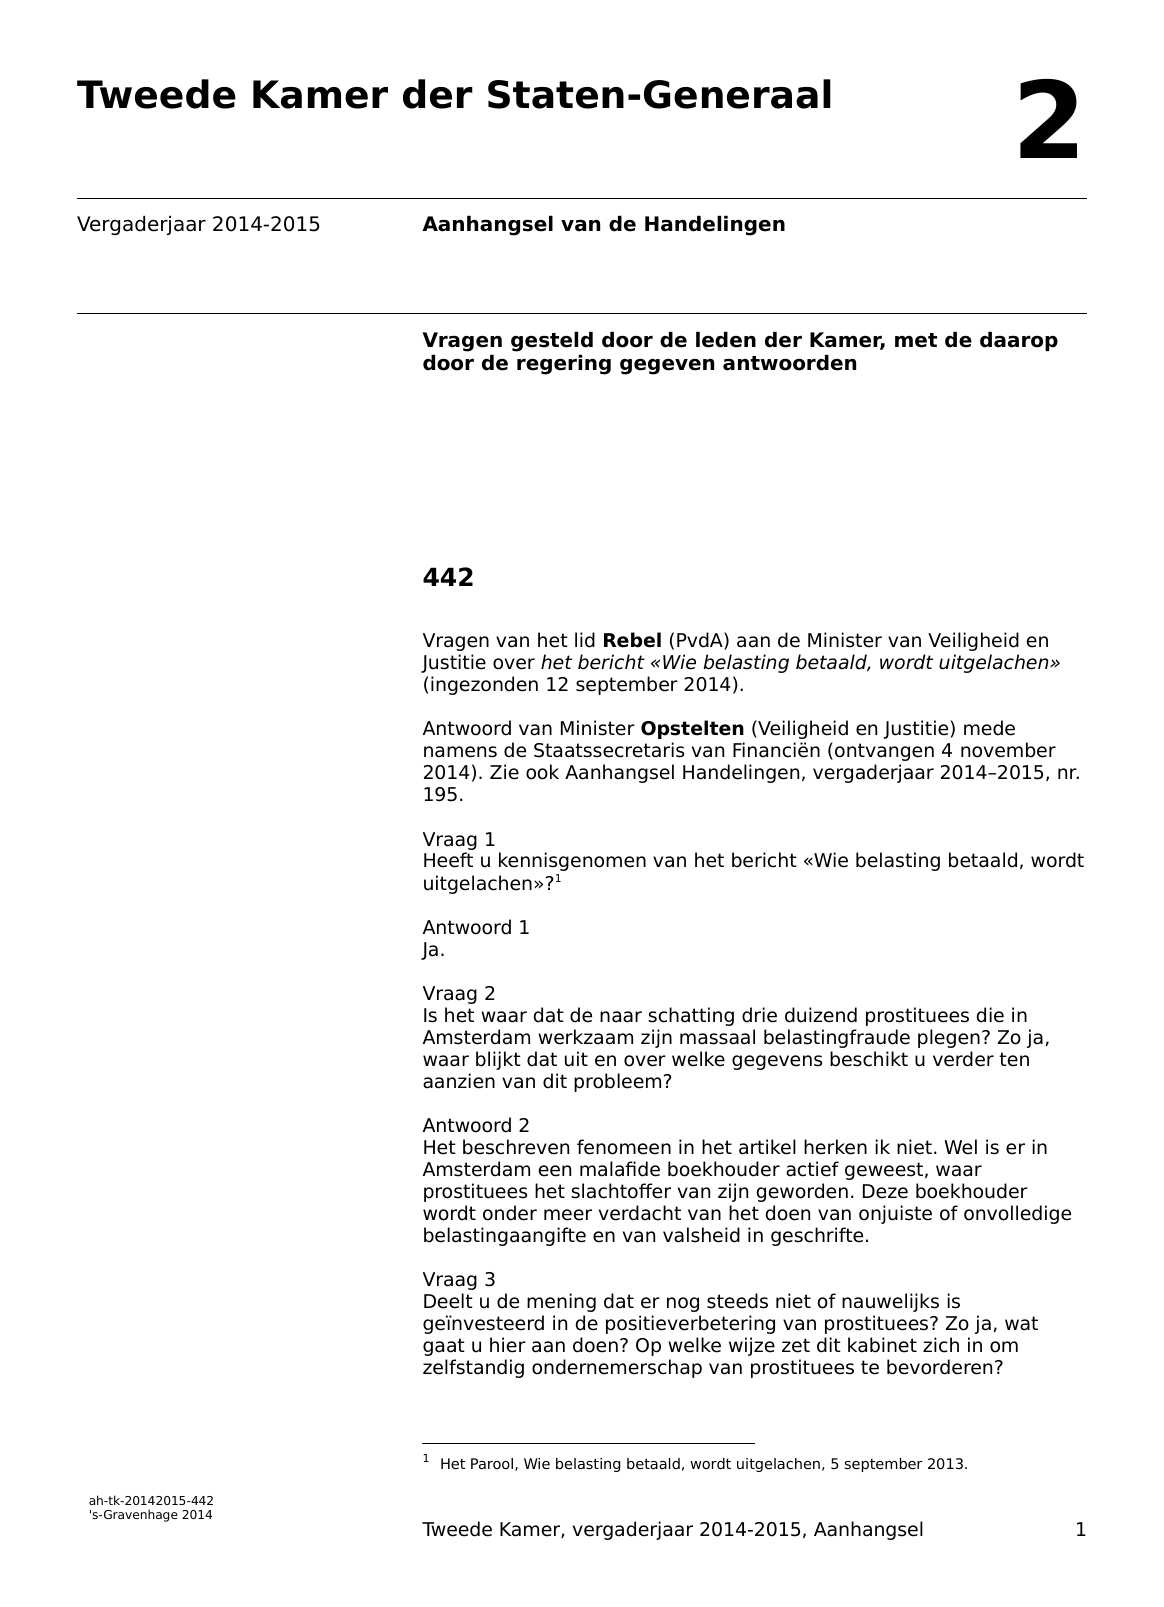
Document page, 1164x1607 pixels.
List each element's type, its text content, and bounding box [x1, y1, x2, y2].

text Deelt u de mening dat er nog steeds niet of nauwelijks is geïnvesteerd in de positieverbetering van prostituees? Zo ja, wat gaat u hier aan doen? Op welke wijze zet dit kabinet zich in om zelfstandig ondernemerschap van prostituees te bevorderen? [422, 1291, 1087, 1379]
text Is het waar dat de naar schatting drie duizend prostituees die in Amsterdam werkzaam zijn massaal belastingfraude plegen? Zo ja, waar blijkt dat uit en over welke gegevens beschikt u verder ten aanzien van dit probleem? [422, 1005, 1087, 1093]
text 442 [422, 563, 1087, 592]
text Antwoord van Minister Opstelten (Veiligheid en Justitie) mede namens de Staatssecretaris van Financiën (ontvangen 4 november 2014). Zie ook Aanhangsel Handelingen, vergaderjaar 2014–2015, nr. 195. [422, 718, 1087, 806]
text Het Parool, Wie belasting betaald, wordt uitgelachen, 5 september 2013. [422, 1452, 1087, 1474]
text Antwoord 1 [422, 917, 1087, 938]
table_cell [77, 314, 422, 375]
text Heeft u kennisgenomen van het bericht «Wie belasting betaald, wordt uitgelachen»? [422, 850, 1087, 894]
text Vragen van het lid Rebel (PvdA) aan de Minister van Veiligheid en Justitie over het bericht «Wie belasting betaald, wordt uitgelachen» (ingezonden 12 september 2014). [422, 630, 1087, 696]
table_cell Aanhangsel van de Handelingen [422, 199, 1087, 313]
text Antwoord 2 [422, 1115, 1087, 1137]
text Ja. [422, 938, 1087, 961]
text Het beschreven fenomeen in het artikel herken ik niet. Wel is er in Amsterdam een malafide boekhouder actief geweest, waar prostituees het slachtoffer van zijn geworden. Deze boekhouder wordt onder meer verdacht van het doen van onjuiste of onvolledige belastingaangifte en van valsheid in geschrifte. [422, 1137, 1087, 1247]
text Vraag 3 [422, 1269, 1087, 1291]
text Vraag 2 [422, 983, 1087, 1005]
text ah-tk-20142015-442 [88, 1494, 323, 1508]
table_header 2 [886, 59, 1087, 198]
table_cell Vergaderjaar 2014-2015 [77, 199, 422, 313]
table_header Tweede Kamer der Staten-Generaal [77, 59, 886, 198]
text Vraag 1 [422, 828, 1087, 850]
text 's-Gravenhage 2014 [88, 1508, 323, 1522]
table_cell Vragen gesteld door de leden der Kamer, met de daarop door de regering gegeven antwoorden [422, 314, 1087, 375]
